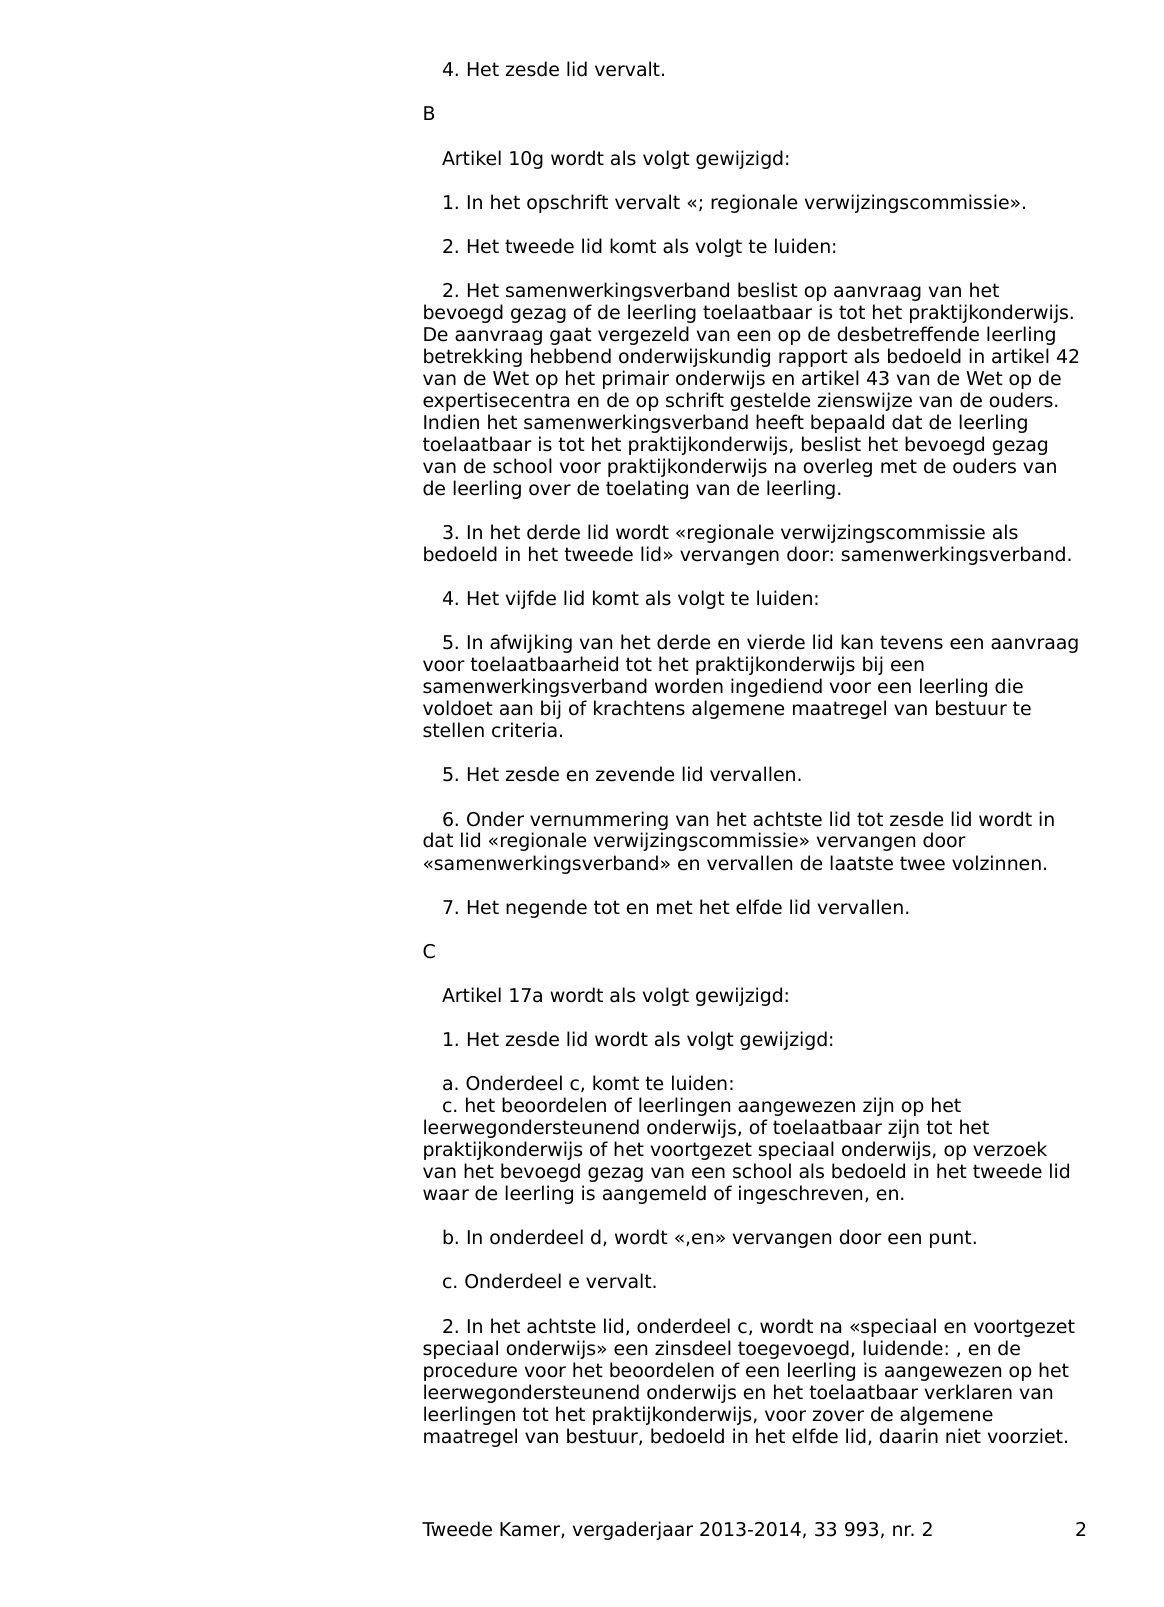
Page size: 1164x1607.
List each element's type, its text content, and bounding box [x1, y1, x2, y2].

text c. het beoordelen of leerlingen aangewezen zijn op het leerwegondersteunend onderwijs, of toelaatbaar zijn tot het praktijkonderwijs of het voortgezet speciaal onderwijs, op verzoek van het bevoegd gezag van een school als bedoeld in het tweede lid waar de leerling is aangemeld of ingeschreven, en. [422, 1095, 1087, 1205]
text Artikel 17a wordt als volgt gewijzigd: [422, 985, 1087, 1007]
text 5. In afwijking van het derde en vierde lid kan tevens een aanvraag voor toelaatbaarheid tot het praktijkonderwijs bij een samenwerkingsverband worden ingediend voor een leerling die voldoet aan bij of krachtens algemene maatregel van bestuur te stellen criteria. [422, 632, 1087, 742]
text 2. Het tweede lid komt als volgt te luiden: [422, 236, 1087, 258]
text 4. Het vijfde lid komt als volgt te luiden: [422, 588, 1087, 610]
text 3. In het derde lid wordt «regionale verwijzingscommissie als bedoeld in het tweede lid» vervangen door: samenwerkingsverband. [422, 522, 1087, 566]
text 4. Het zesde lid vervalt. [422, 59, 1087, 81]
text b. In onderdeel d, wordt «,en» vervangen door een punt. [422, 1227, 1087, 1249]
text 6. Onder vernummering van het achtste lid tot zesde lid wordt in dat lid «regionale verwijzingscommissie» vervangen door «samenwerkingsverband» en vervallen de laatste twee volzinnen. [422, 808, 1087, 874]
text 2. Het samenwerkingsverband beslist op aanvraag van het bevoegd gezag of de leerling toelaatbaar is tot het praktijkonderwijs. De aanvraag gaat vergezeld van een op de desbetreffende leerling betrekking hebbend onderwijskundig rapport als bedoeld in artikel 42 van de Wet op het primair onderwijs en artikel 43 van de Wet op de expertisecentra en de op schrift gestelde zienswijze van de ouders. Indien het samenwerkingsverband heeft bepaald dat de leerling toelaatbaar is tot het praktijkonderwijs, beslist het bevoegd gezag van de school voor praktijkonderwijs na overleg met de ouders van de leerling over de toelating van de leerling. [422, 280, 1087, 500]
text C [422, 941, 1087, 963]
text 5. Het zesde en zevende lid vervallen. [422, 764, 1087, 786]
text 2. In het achtste lid, onderdeel c, wordt na «speciaal en voortgezet speciaal onderwijs» een zinsdeel toegevoegd, luidende: , en de procedure voor het beoordelen of een leerling is aangewezen op het leerwegondersteunend onderwijs en het toelaatbaar verklaren van leerlingen tot het praktijkonderwijs, voor zover de algemene maatregel van bestuur, bedoeld in het elfde lid, daarin niet voorziet. [422, 1316, 1087, 1447]
text B [422, 103, 1087, 125]
text c. Onderdeel e vervalt. [422, 1271, 1087, 1293]
text a. Onderdeel c, komt te luiden: [422, 1073, 1087, 1095]
text 1. Het zesde lid wordt als volgt gewijzigd: [422, 1029, 1087, 1051]
text 7. Het negende tot en met het elfde lid vervallen. [422, 897, 1087, 918]
text 1. In het opschrift vervalt «; regionale verwijzingscommissie». [422, 192, 1087, 213]
text Artikel 10g wordt als volgt gewijzigd: [422, 147, 1087, 169]
